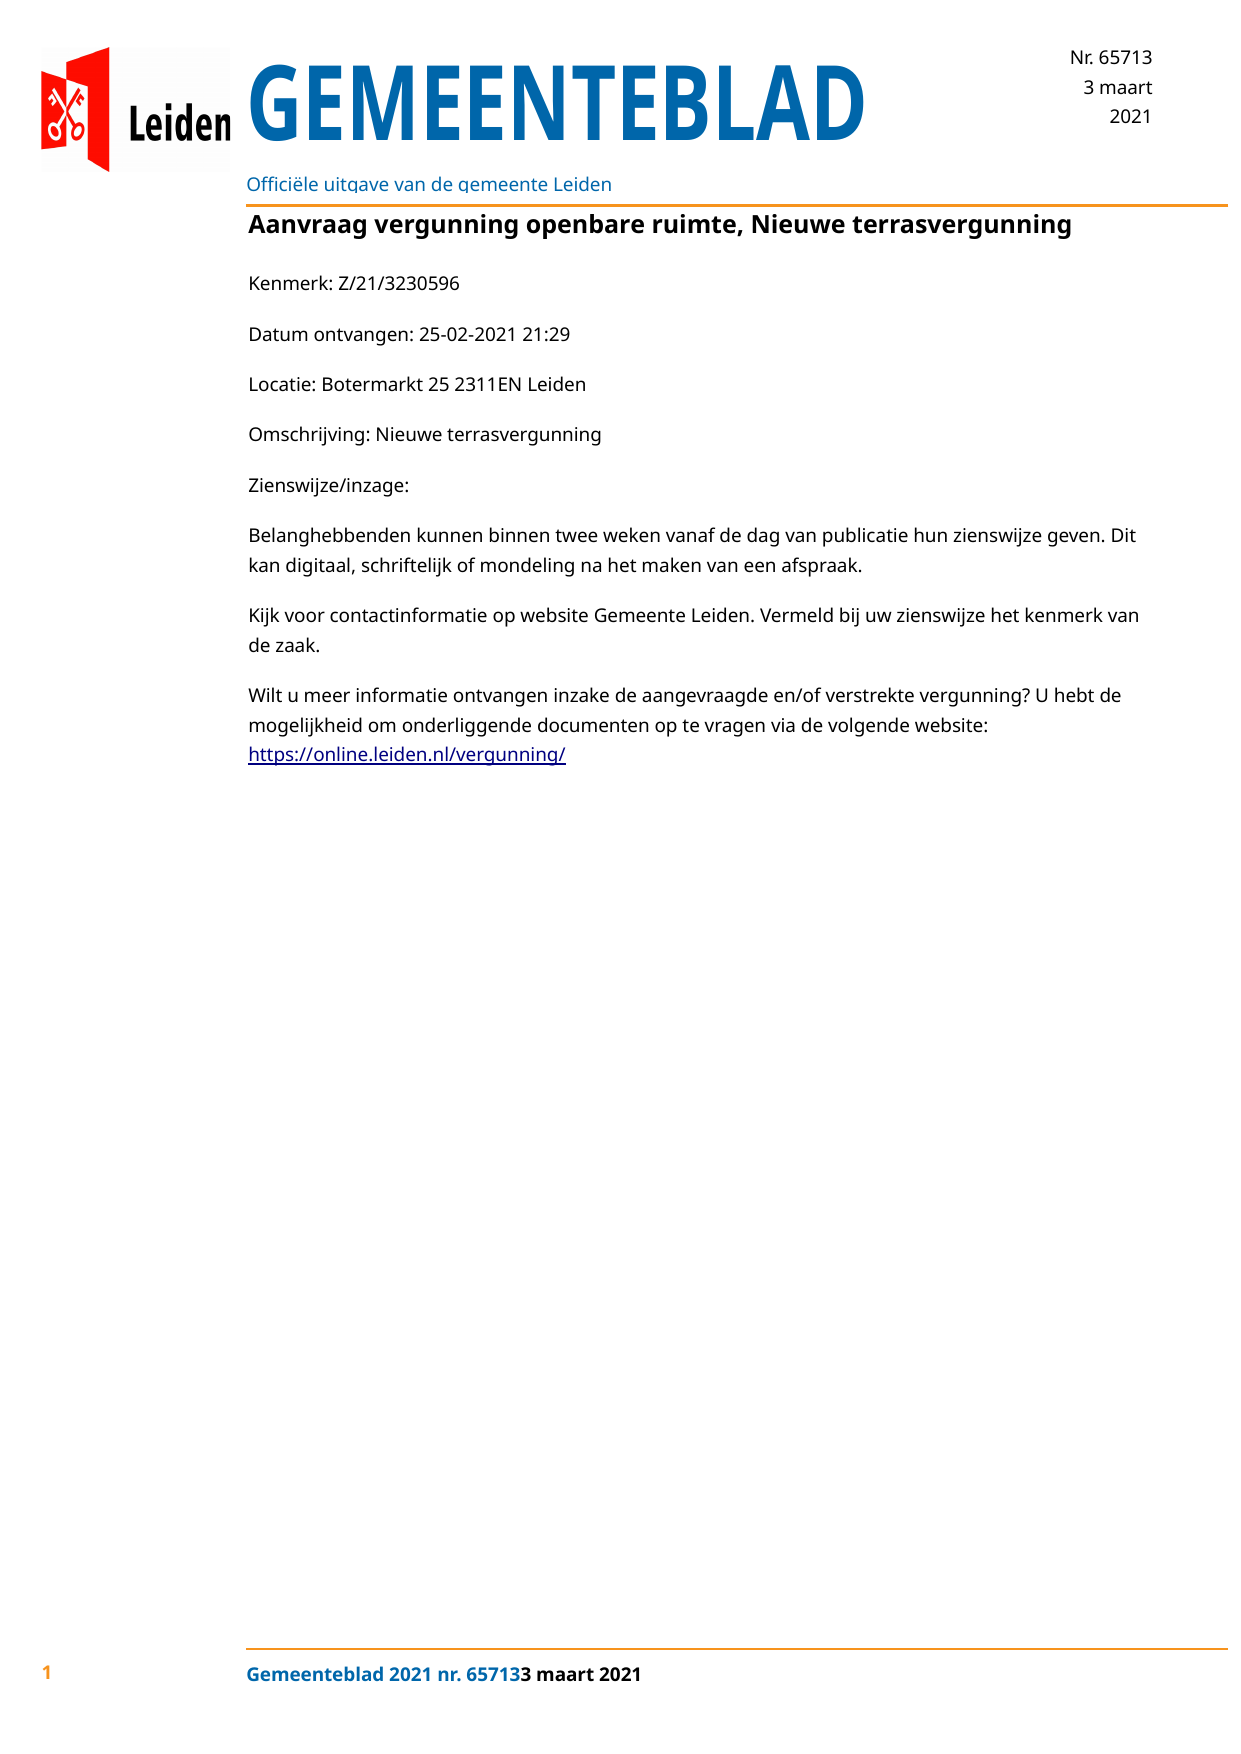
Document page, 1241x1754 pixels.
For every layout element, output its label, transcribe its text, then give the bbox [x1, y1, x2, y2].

text Zienswijze/inzage: [248, 472, 1152, 498]
text Omschrijving: Nieuwe terrasvergunning [248, 422, 1152, 447]
picture [41, 47, 231, 172]
text Datum ontvangen: 25-02-2021 21:29 [248, 321, 1152, 346]
text Kijk voor contactinformatie op website Gemeente Leiden. Vermeld bij uw zienswijze het kenmerk van de zaak. [248, 602, 1152, 658]
text Wilt u meer informatie ontvangen inzake de aangevraagde en/of verstrekte vergunning? U hebt de mogelijkheid om onderliggende documenten op te vragen via de volgende website: https://online.leiden.nl/vergunning/ [248, 682, 1152, 767]
text Aanvraag vergunning openbare ruimte, Nieuwe terrasvergunning [248, 207, 1152, 241]
text Locatie: Botermarkt 25 2311EN Leiden [248, 371, 1152, 397]
text Kenmerk: Z/21/3230596 [248, 270, 1152, 296]
text Belanghebbenden kunnen binnen twee weken vanaf de dag van publicatie hun zienswijze geven. Dit kan digitaal, schriftelijk of mondeling na het maken van een afspraak. [248, 522, 1152, 578]
